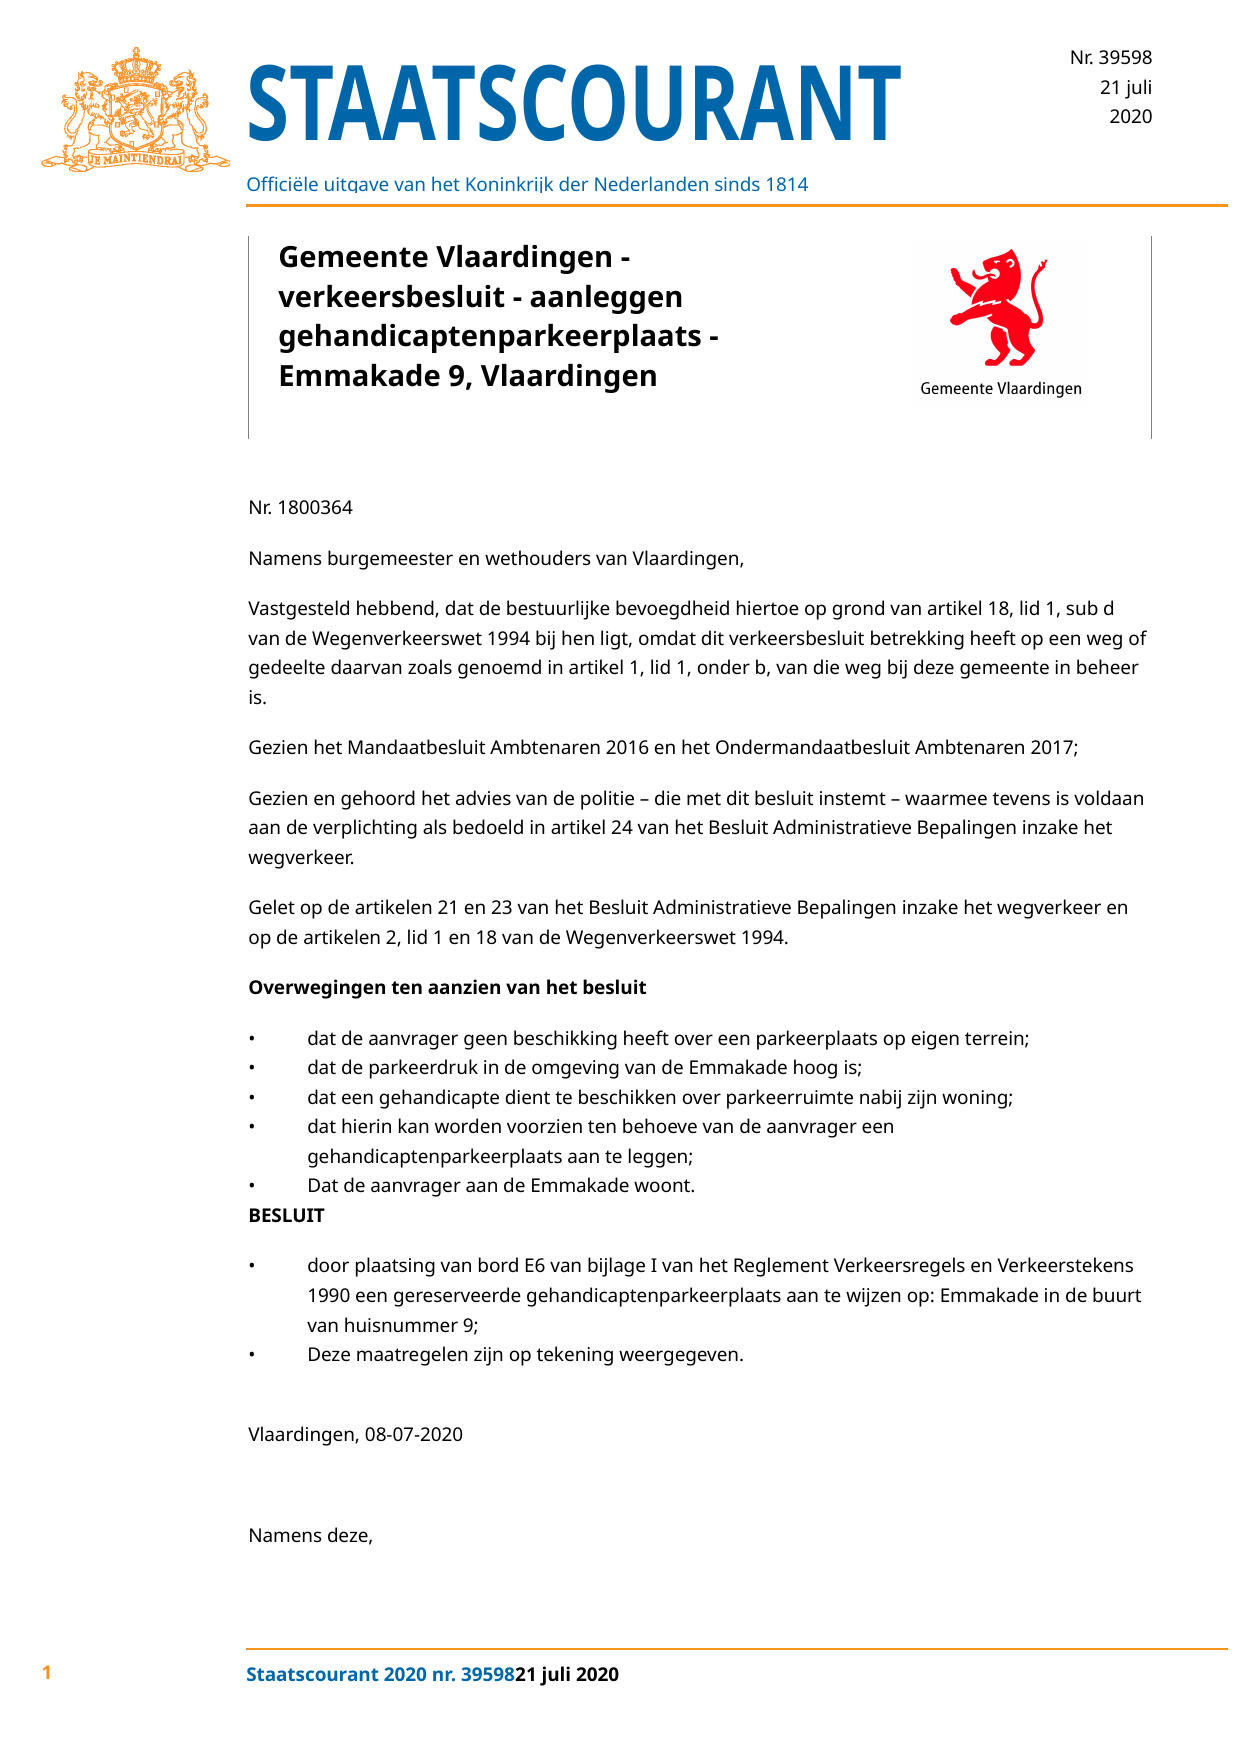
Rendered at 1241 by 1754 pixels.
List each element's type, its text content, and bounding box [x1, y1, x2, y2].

list Dat de aanvrager aan de Emmakade woont. [248, 1173, 1152, 1198]
text Namens burgemeester en wethouders van Vlaardingen, [248, 545, 1152, 571]
table_header [850, 414, 1151, 439]
picture [912, 236, 1090, 414]
text Vlaardingen, 08-07-2020 [248, 1421, 1152, 1447]
list dat de aanvrager geen beschikking heeft over een parkeerplaats op eigen terrein; [248, 1025, 1152, 1051]
text BESLUIT [248, 1202, 1152, 1228]
text Overwegingen ten aanzien van het besluit [248, 974, 1152, 1000]
text Vastgesteld hebbend, dat de bestuurlijke bevoegdheid hiertoe op grond van artikel 18, lid 1, sub d van de Wegenverkeerswet 1994 bij hen ligt, omdat dit verkeersbesluit betrekking heeft op een weg of gedeelte daarvan zoals genoemd in artikel 1, lid 1, onder b, van die weg bij deze gemeente in beheer is. [248, 595, 1152, 710]
list door plaatsing van bord E6 van bijlage I van het Reglement Verkeersregels en Verkeerstekens 1990 een gereserveerde gehandicaptenparkeerplaats aan te wijzen op: Emmakade in de buurt van huisnummer 9; [248, 1253, 1152, 1338]
text Gezien het Mandaatbesluit Ambtenaren 2016 en het Ondermandaatbesluit Ambtenaren 2017; [248, 734, 1152, 760]
list dat een gehandicapte dient te beschikken over parkeerruimte nabij zijn woning; [248, 1084, 1152, 1110]
list dat hierin kan worden voorzien ten behoeve van de aanvrager een gehandicaptenparkeerplaats aan te leggen; [248, 1113, 1152, 1169]
table_header [1090, 236, 1151, 413]
text Namens deze, [248, 1522, 1152, 1548]
table_header [850, 236, 912, 413]
list Deze maatregelen zijn op tekening weergegeven. [248, 1341, 1152, 1367]
table_header Gemeente Vlaardingen - verkeersbesluit - aanleggen gehandicaptenparkeerplaats - Emmakade 9, Vlaardingen [249, 236, 850, 439]
text Nr. 1800364 [248, 494, 1152, 520]
text Gezien en gehoord het advies van de politie – die met dit besluit instemt – waarmee tevens is voldaan aan de verplichting als bedoeld in artikel 24 van het Besluit Administratieve Bepalingen inzake het wegverkeer. [248, 785, 1152, 870]
text Gelet op de artikelen 21 en 23 van het Besluit Administratieve Bepalingen inzake het wegverkeer en op de artikelen 2, lid 1 en 18 van de Wegenverkeerswet 1994. [248, 894, 1152, 950]
picture [41, 47, 231, 172]
list dat de parkeerdruk in de omgeving van de Emmakade hoog is; [248, 1054, 1152, 1080]
